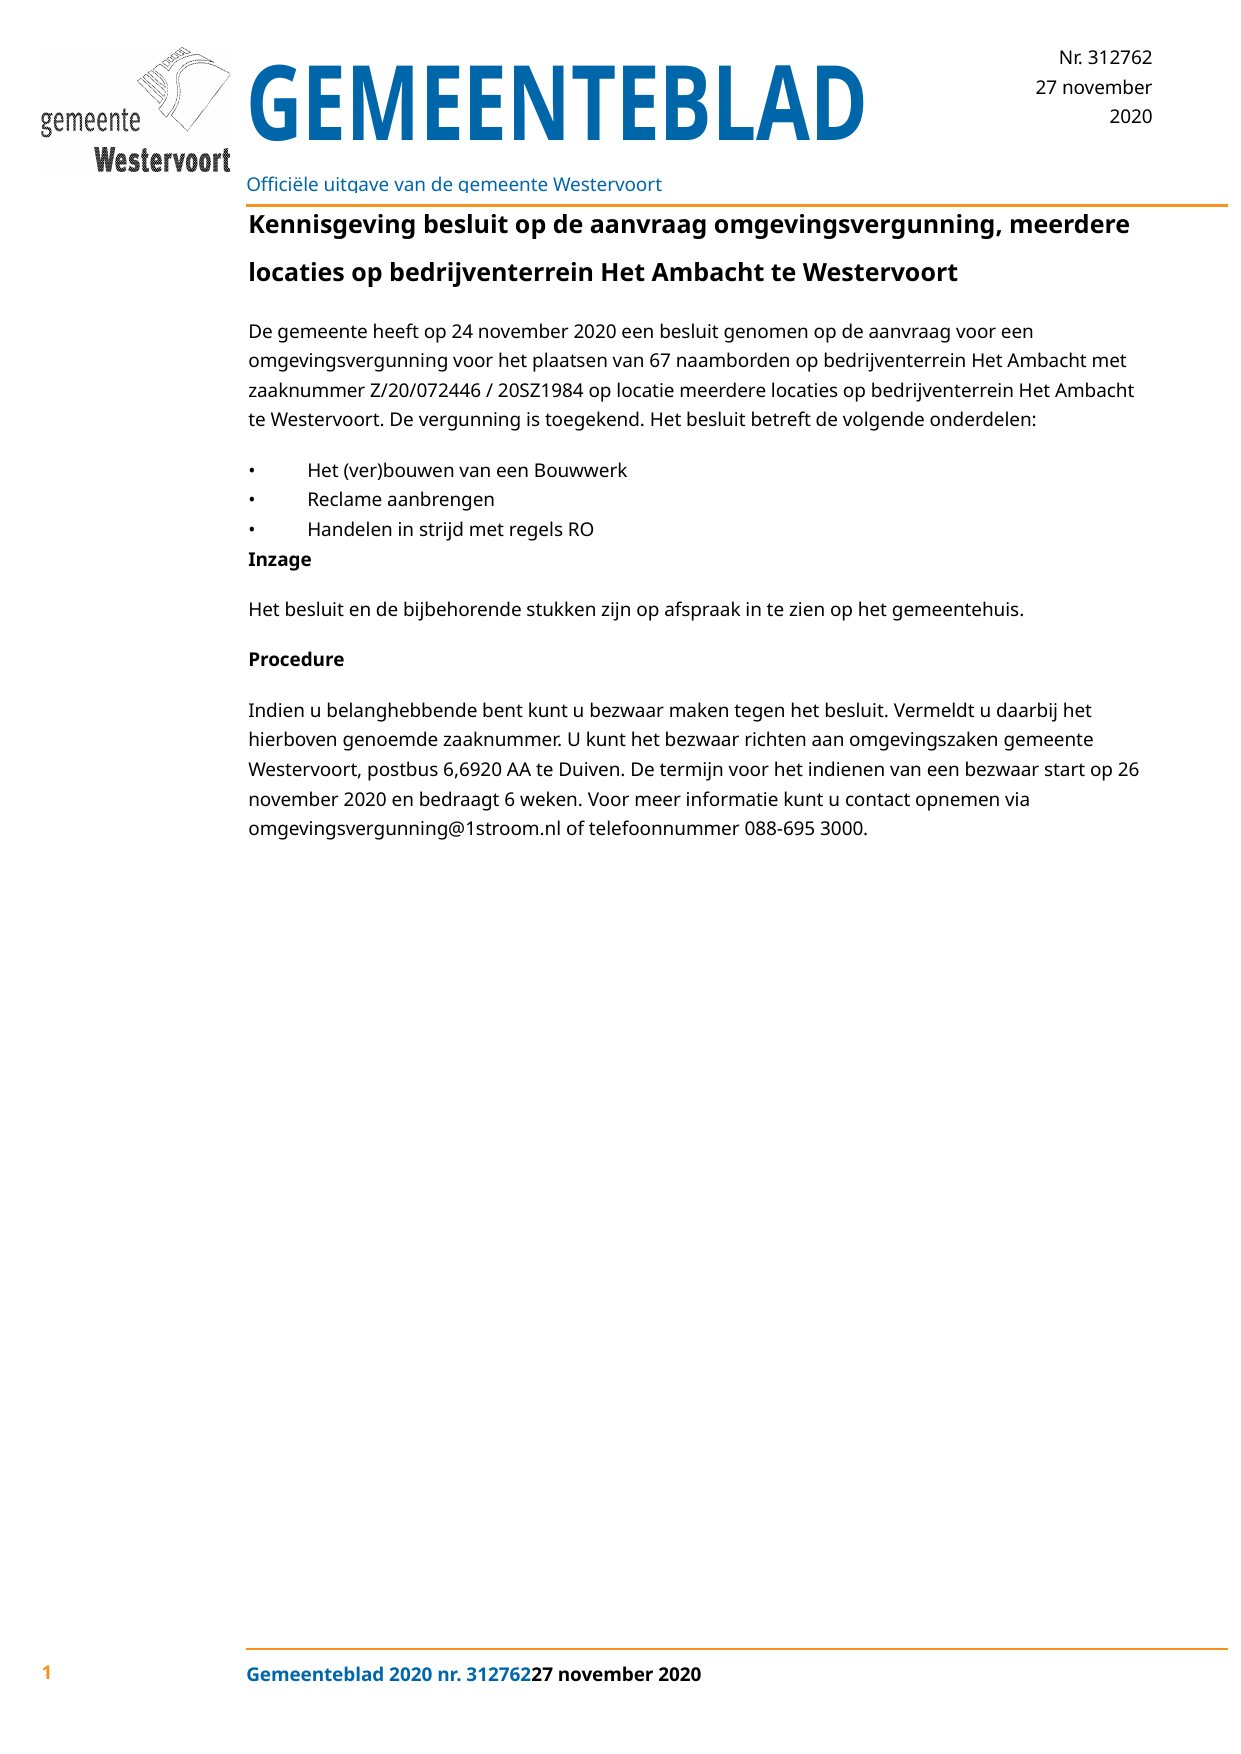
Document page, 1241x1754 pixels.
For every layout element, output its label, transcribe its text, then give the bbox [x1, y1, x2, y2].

picture [41, 47, 231, 172]
text Procedure [248, 647, 1152, 672]
text Indien u belanghebbende bent kunt u bezwaar maken tegen het besluit. Vermeldt u daarbij het hierboven genoemde zaaknummer. U kunt het bezwaar richten aan omgevingszaken gemeente Westervoort, postbus 6,6920 AA te Duiven. De termijn voor het indienen van een bezwaar start op 26 november 2020 en bedraagt 6 weken. Voor meer informatie kunt u contact opnemen via omgevingsvergunning@1stroom.nl of telefoonnummer 088-695 3000. [248, 697, 1152, 841]
text Inzage [248, 546, 1152, 572]
text Het besluit en de bijbehorende stukken zijn op afspraak in te zien op het gemeentehuis. [248, 596, 1152, 622]
list Het (ver)bouwen van een Bouwwerk [248, 457, 1152, 483]
text Kennisgeving besluit op de aanvraag omgevingsvergunning, meerdere locaties op bedrijventerrein Het Ambacht te Westervoort [248, 207, 1152, 288]
list Reclame aanbrengen [248, 487, 1152, 512]
list Handelen in strijd met regels RO [248, 516, 1152, 542]
text De gemeente heeft op 24 november 2020 een besluit genomen op de aanvraag voor een omgevingsvergunning voor het plaatsen van 67 naamborden op bedrijventerrein Het Ambacht met zaaknummer Z/20/072446 / 20SZ1984 op locatie meerdere locaties op bedrijventerrein Het Ambacht te Westervoort. De vergunning is toegekend. Het besluit betreft de volgende onderdelen: [248, 318, 1152, 432]
